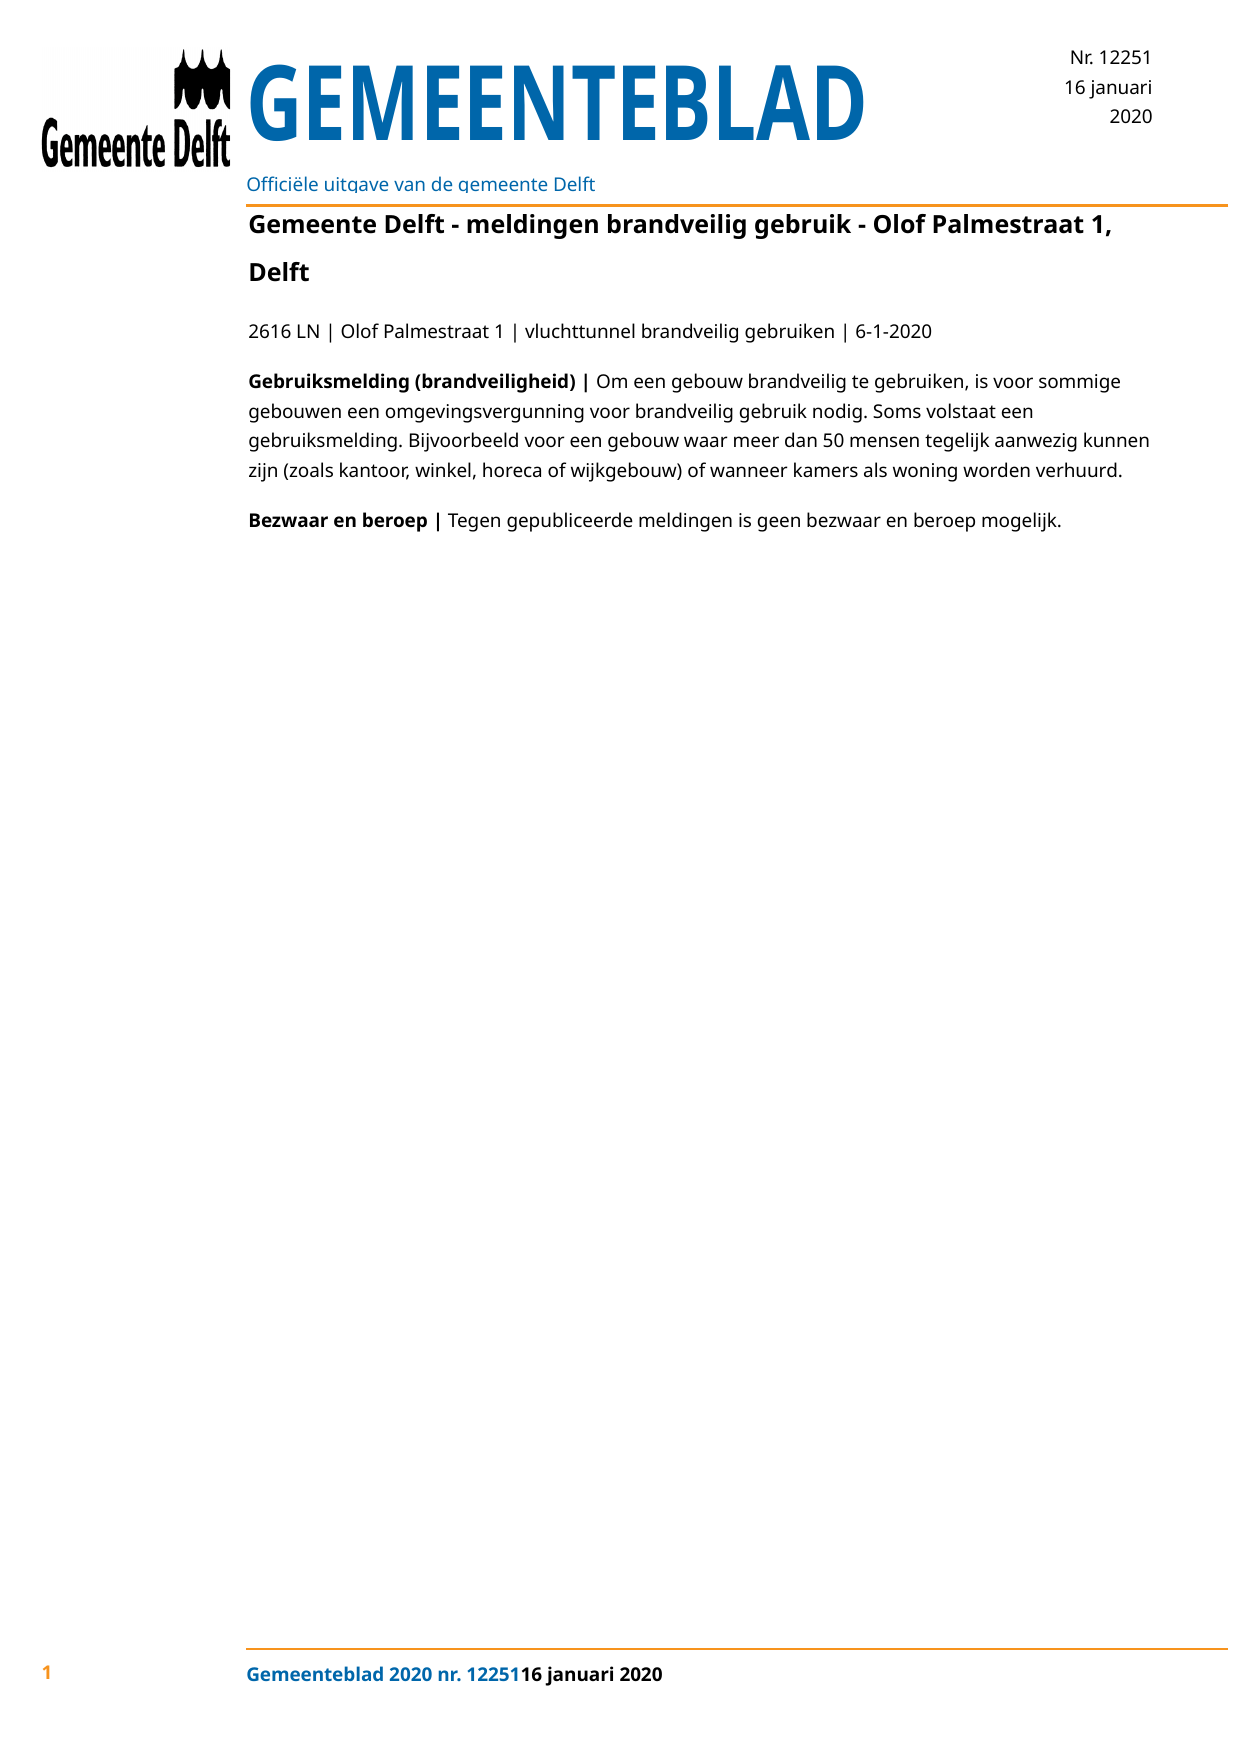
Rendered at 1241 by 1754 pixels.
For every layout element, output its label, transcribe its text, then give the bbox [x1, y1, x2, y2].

text 2616 LN | Olof Palmestraat 1 | vluchttunnel brandveilig gebruiken | 6-1-2020 [248, 318, 1152, 344]
text Gebruiksmelding (brandveiligheid) | Om een gebouw brandveilig te gebruiken, is voor sommige gebouwen een omgevingsvergunning voor brandveilig gebruik nodig. Soms volstaat een gebruiksmelding. Bijvoorbeeld voor een gebouw waar meer dan 50 mensen tegelijk aanwezig kunnen zijn (zoals kantoor, winkel, horeca of wijkgebouw) of wanneer kamers als woning worden verhuurd. [248, 368, 1152, 483]
picture [41, 47, 231, 172]
text Bezwaar en beroep | Tegen gepubliceerde meldingen is geen bezwaar en beroep mogelijk. [248, 507, 1152, 533]
text Gemeente Delft - meldingen brandveilig gebruik - Olof Palmestraat 1, Delft [248, 207, 1152, 288]
